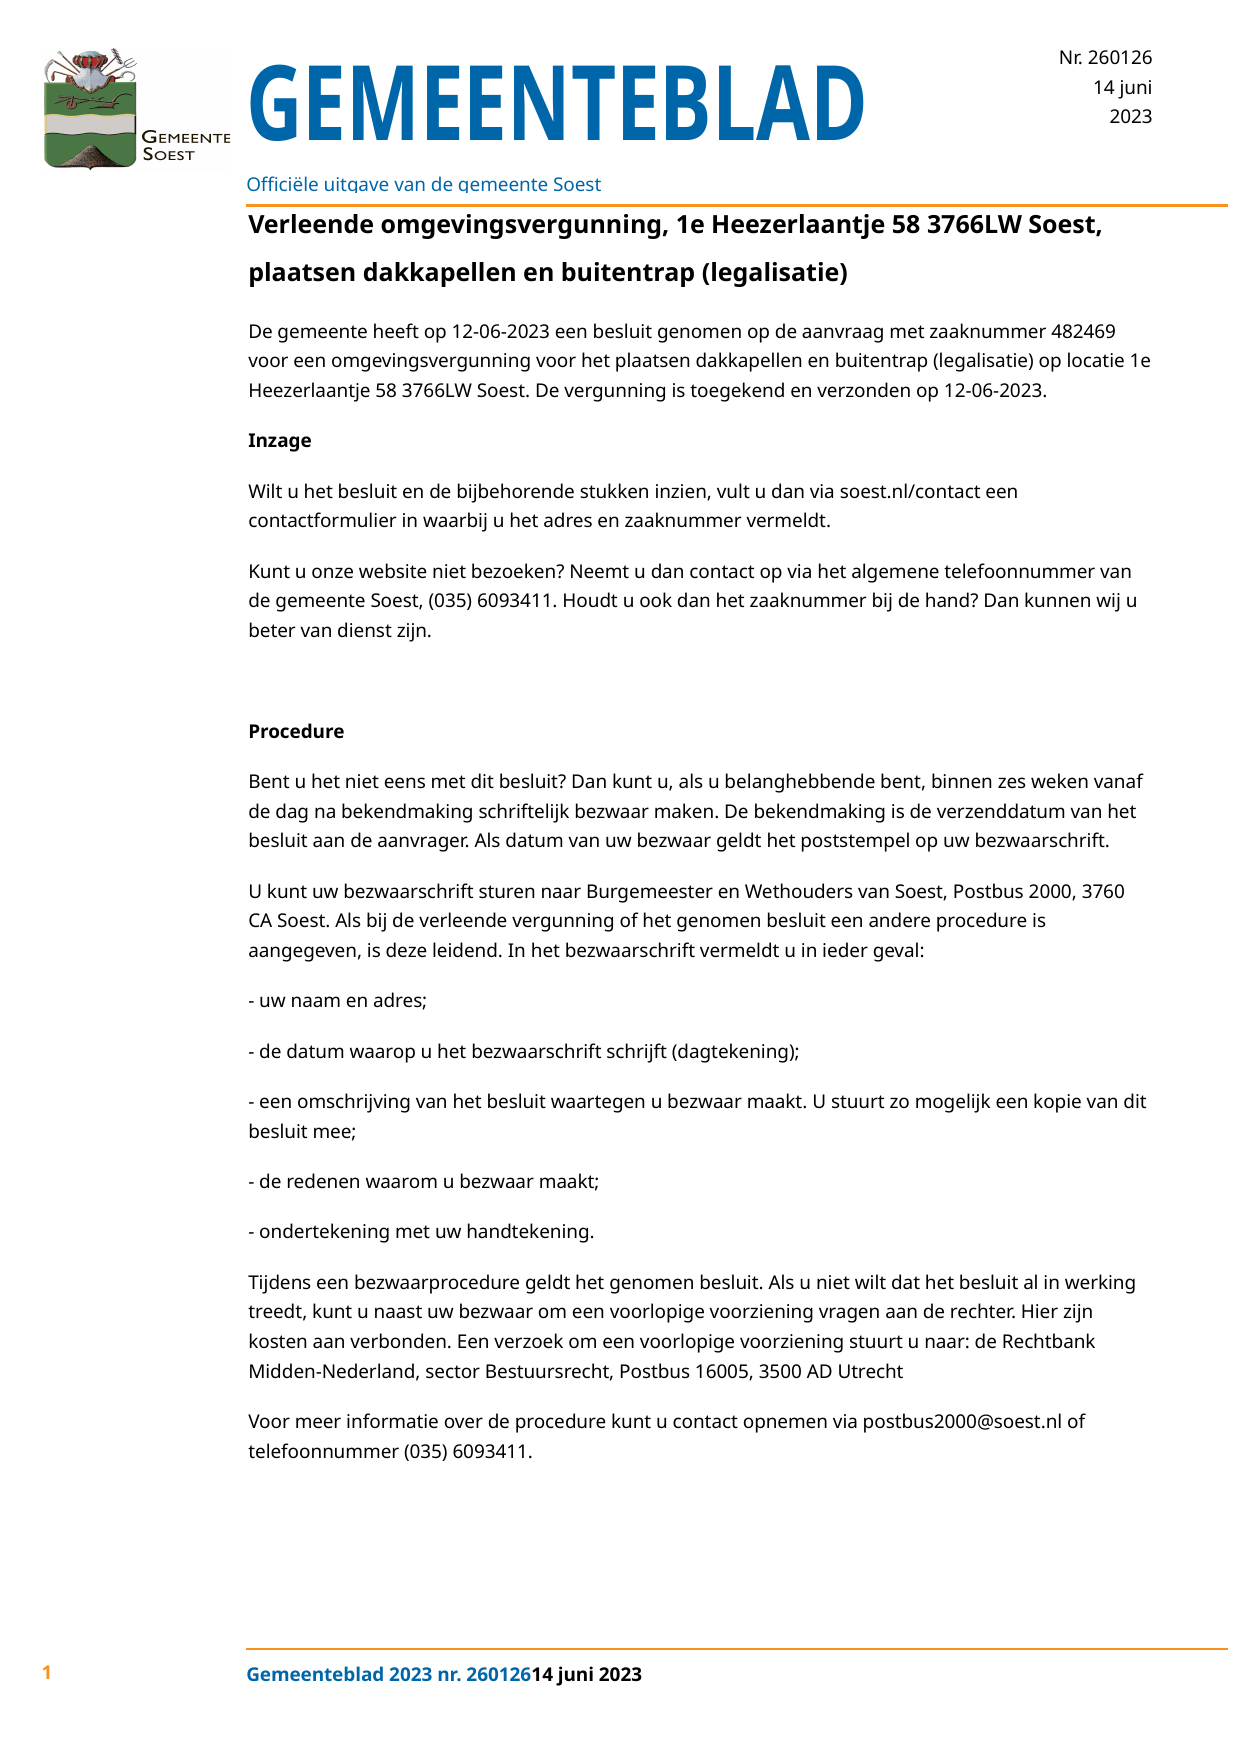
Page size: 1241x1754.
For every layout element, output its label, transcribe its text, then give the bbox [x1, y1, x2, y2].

picture [41, 47, 231, 172]
text Tijdens een bezwaarprocedure geldt het genomen besluit. Als u niet wilt dat het besluit al in werking treedt, kunt u naast uw bezwaar om een voorlopige voorziening vragen aan de rechter. Hier zijn kosten aan verbonden. Een verzoek om een voorlopige voorziening stuurt u naar: de Rechtbank Midden-Nederland, sector Bestuursrecht, Postbus 16005, 3500 AD Utrecht [248, 1269, 1152, 1384]
text - ondertekening met uw handtekening. [248, 1219, 1152, 1244]
text - de datum waarop u het bezwaarschrift schrijft (dagtekening); [248, 1038, 1152, 1064]
text Inzage [248, 427, 1152, 453]
text Voor meer informatie over de procedure kunt u contact opnemen via postbus2000@soest.nl of telefoonnummer (035) 6093411. [248, 1408, 1152, 1464]
text Verleende omgevingsvergunning, 1e Heezerlaantje 58 3766LW Soest, plaatsen dakkapellen en buitentrap (legalisatie) [248, 207, 1152, 288]
text Bent u het niet eens met dit besluit? Dan kunt u, als u belanghebbende bent, binnen zes weken vanaf de dag na bekendmaking schriftelijk bezwaar maken. De bekendmaking is de verzenddatum van het besluit aan de aanvrager. Als datum van uw bezwaar geldt het poststempel op uw bezwaarschrift. [248, 768, 1152, 853]
text Kunt u onze website niet bezoeken? Neemt u dan contact op via het algemene telefoonnummer van de gemeente Soest, (035) 6093411. Houdt u ook dan het zaaknummer bij de hand? Dan kunnen wij u beter van dienst zijn. [248, 558, 1152, 643]
text U kunt uw bezwaarschrift sturen naar Burgemeester en Wethouders van Soest, Postbus 2000, 3760 CA Soest. Als bij de verleende vergunning of het genomen besluit een andere procedure is aangegeven, is deze leidend. In het bezwaarschrift vermeldt u in ieder geval: [248, 878, 1152, 963]
text Procedure [248, 718, 1152, 744]
text - een omschrijving van het besluit waartegen u bezwaar maakt. U stuurt zo mogelijk een kopie van dit besluit mee; [248, 1088, 1152, 1144]
text De gemeente heeft op 12-06-2023 een besluit genomen op de aanvraag met zaaknummer 482469 voor een omgevingsvergunning voor het plaatsen dakkapellen en buitentrap (legalisatie) op locatie 1e Heezerlaantje 58 3766LW Soest. De vergunning is toegekend en verzonden op 12-06-2023. [248, 318, 1152, 403]
text Wilt u het besluit en de bijbehorende stukken inzien, vult u dan via soest.nl/contact een contactformulier in waarbij u het adres en zaaknummer vermeldt. [248, 478, 1152, 533]
text - uw naam en adres; [248, 987, 1152, 1013]
text - de redenen waarom u bezwaar maakt; [248, 1168, 1152, 1194]
